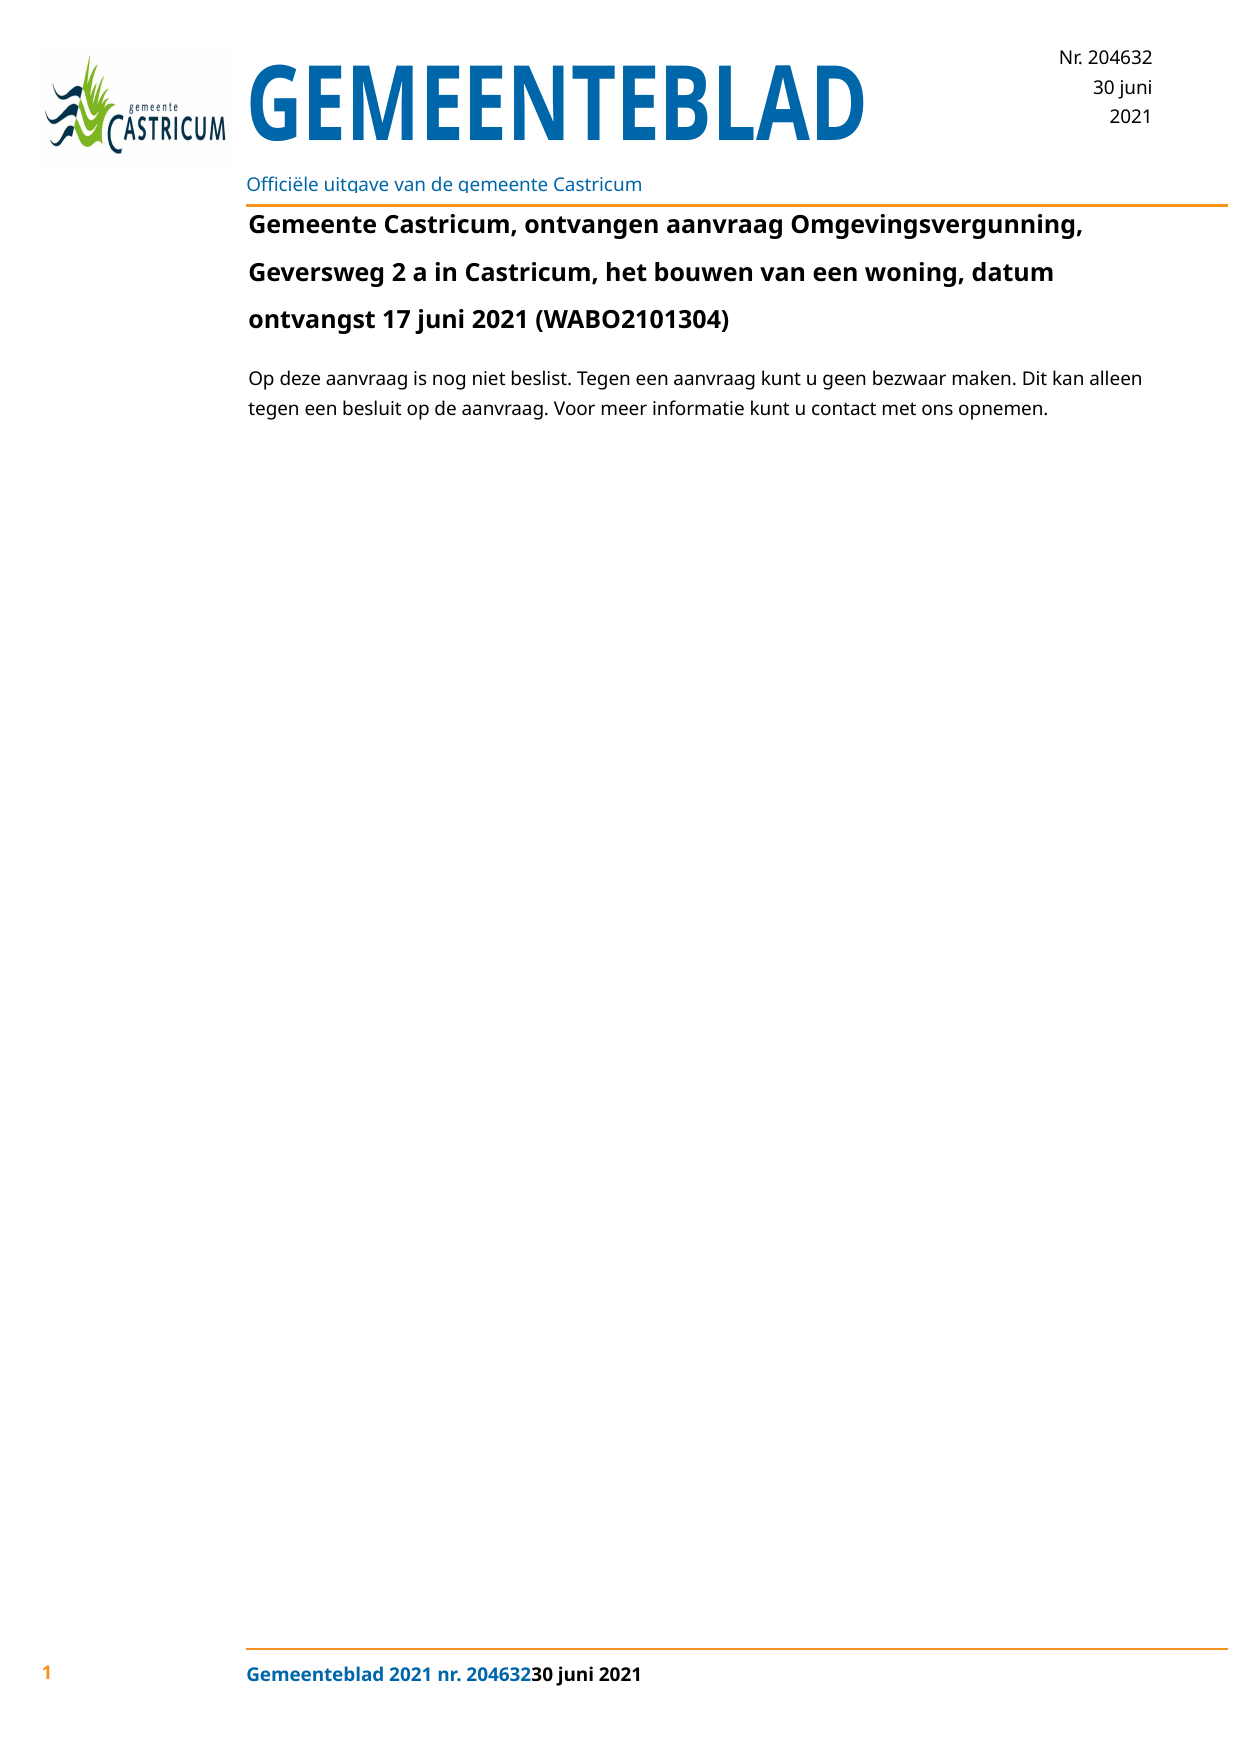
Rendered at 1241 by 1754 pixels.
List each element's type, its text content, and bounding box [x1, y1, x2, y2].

text Op deze aanvraag is nog niet beslist. Tegen een aanvraag kunt u geen bezwaar maken. Dit kan alleen tegen een besluit op de aanvraag. Voor meer informatie kunt u contact met ons opnemen. [248, 366, 1152, 421]
picture [41, 47, 231, 172]
text Gemeente Castricum, ontvangen aanvraag Omgevingsvergunning, Geversweg 2 a in Castricum, het bouwen van een woning, datum ontvangst 17 juni 2021 (WABO2101304) [248, 207, 1152, 336]
